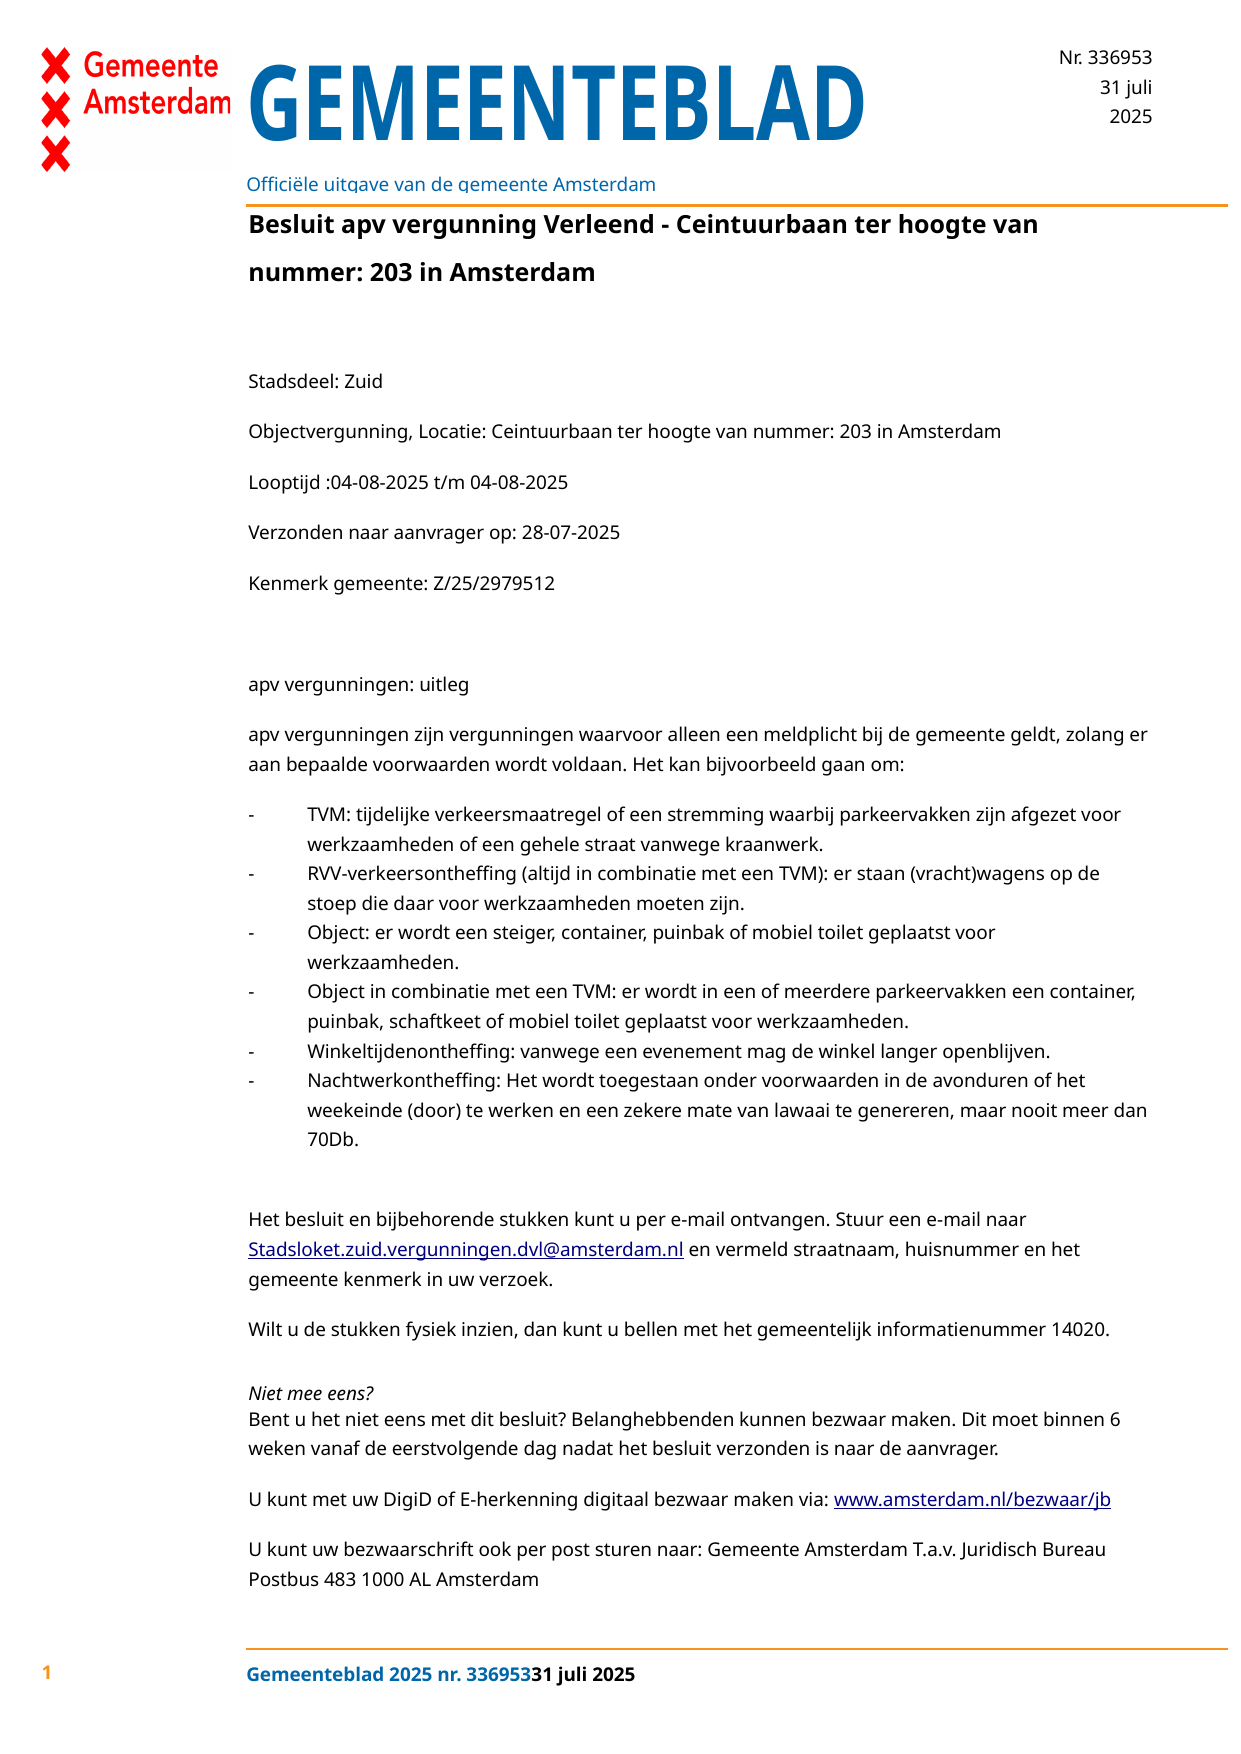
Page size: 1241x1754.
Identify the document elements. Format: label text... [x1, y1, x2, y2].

list Object: er wordt een steiger, container, puinbak of mobiel toilet geplaatst voor werkzaamheden. [248, 919, 1152, 975]
text U kunt met uw DigiD of E-herkenning digitaal bezwaar maken via: www.amsterdam.nl/bezwaar/jb [248, 1486, 1152, 1512]
text Niet mee eens? [248, 1380, 1152, 1406]
text Besluit apv vergunning Verleend - Ceintuurbaan ter hoogte van nummer: 203 in Amsterdam [248, 207, 1152, 288]
list TVM: tijdelijke verkeersmaatregel of een stremming waarbij parkeervakken zijn afgezet voor werkzaamheden of een gehele straat vanwege kraanwerk. [248, 801, 1152, 857]
text Verzonden naar aanvrager op: 28-07-2025 [248, 519, 1152, 545]
text Stadsdeel: Zuid [248, 368, 1152, 394]
text Het besluit en bijbehorende stukken kunt u per e-mail ontvangen. Stuur een e-mail naar Stadsloket.zuid.vergunningen.dvl@amsterdam.nl en vermeld straatnaam, huisnummer en het gemeente kenmerk in uw verzoek. [248, 1207, 1152, 1292]
text apv vergunningen: uitleg [248, 671, 1152, 697]
text Kenmerk gemeente: Z/25/2979512 [248, 570, 1152, 596]
list Nachtwerkontheffing: Het wordt toegestaan onder voorwaarden in de avonduren of het weekeinde (door) te werken en een zekere mate van lawaai te genereren, maar nooit meer dan 70Db. [248, 1067, 1152, 1152]
text Wilt u de stukken fysiek inzien, dan kunt u bellen met het gemeentelijk informatienummer 14020. [248, 1316, 1152, 1342]
text Looptijd :04-08-2025 t/m 04-08-2025 [248, 469, 1152, 495]
text apv vergunningen zijn vergunningen waarvoor alleen een meldplicht bij de gemeente geldt, zolang er aan bepaalde voorwaarden wordt voldaan. Het kan bijvoorbeeld gaan om: [248, 721, 1152, 777]
list Object in combinatie met een TVM: er wordt in een of meerdere parkeervakken een container, puinbak, schaftkeet of mobiel toilet geplaatst voor werkzaamheden. [248, 979, 1152, 1034]
text Objectvergunning, Locatie: Ceintuurbaan ter hoogte van nummer: 203 in Amsterdam [248, 419, 1152, 444]
text U kunt uw bezwaarschrift ook per post sturen naar: Gemeente Amsterdam T.a.v. Juridisch Bureau Postbus 483 1000 AL Amsterdam [248, 1536, 1152, 1592]
list RVV-verkeersontheffing (altijd in combinatie met een TVM): er staan (vracht)wagens op de stoep die daar voor werkzaamheden moeten zijn. [248, 860, 1152, 916]
picture [41, 47, 231, 172]
text Bent u het niet eens met dit besluit? Belanghebbenden kunnen bezwaar maken. Dit moet binnen 6 weken vanaf de eerstvolgende dag nadat het besluit verzonden is naar de aanvrager. [248, 1406, 1152, 1461]
list Winkeltijdenontheffing: vanwege een evenement mag de winkel langer openblijven. [248, 1038, 1152, 1064]
